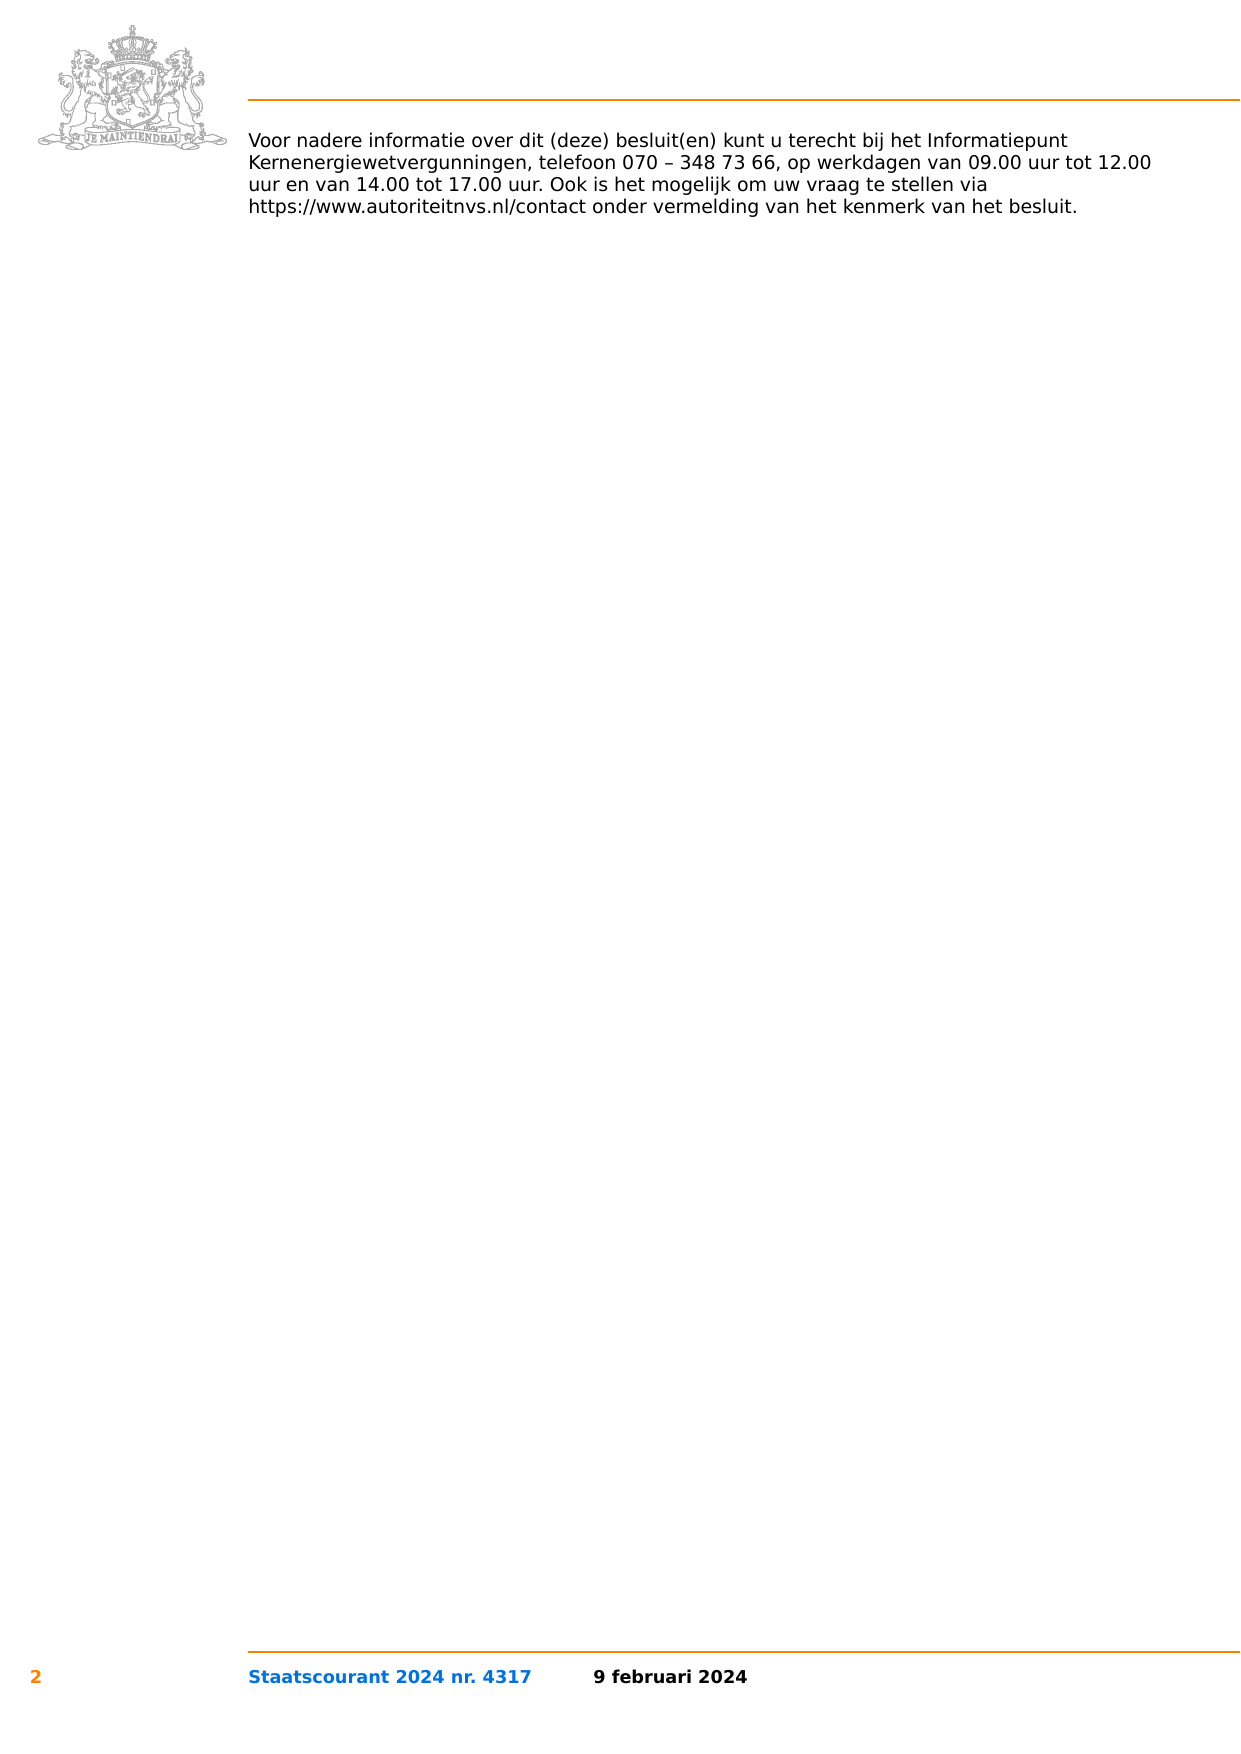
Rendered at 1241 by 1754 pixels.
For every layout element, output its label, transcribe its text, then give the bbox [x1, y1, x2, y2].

text Voor nadere informatie over dit (deze) besluit(en) kunt u terecht bij het Informatiepunt Kernenergiewetvergunningen, telefoon 070 – 348 73 66, op werkdagen van 09.00 uur tot 12.00 uur en van 14.00 tot 17.00 uur. Ook is het mogelijk om uw vraag te stellen via https://www.autoriteitnvs.nl/contact onder vermelding van het kenmerk van het besluit. [248, 130, 1163, 218]
picture [38, 25, 227, 150]
